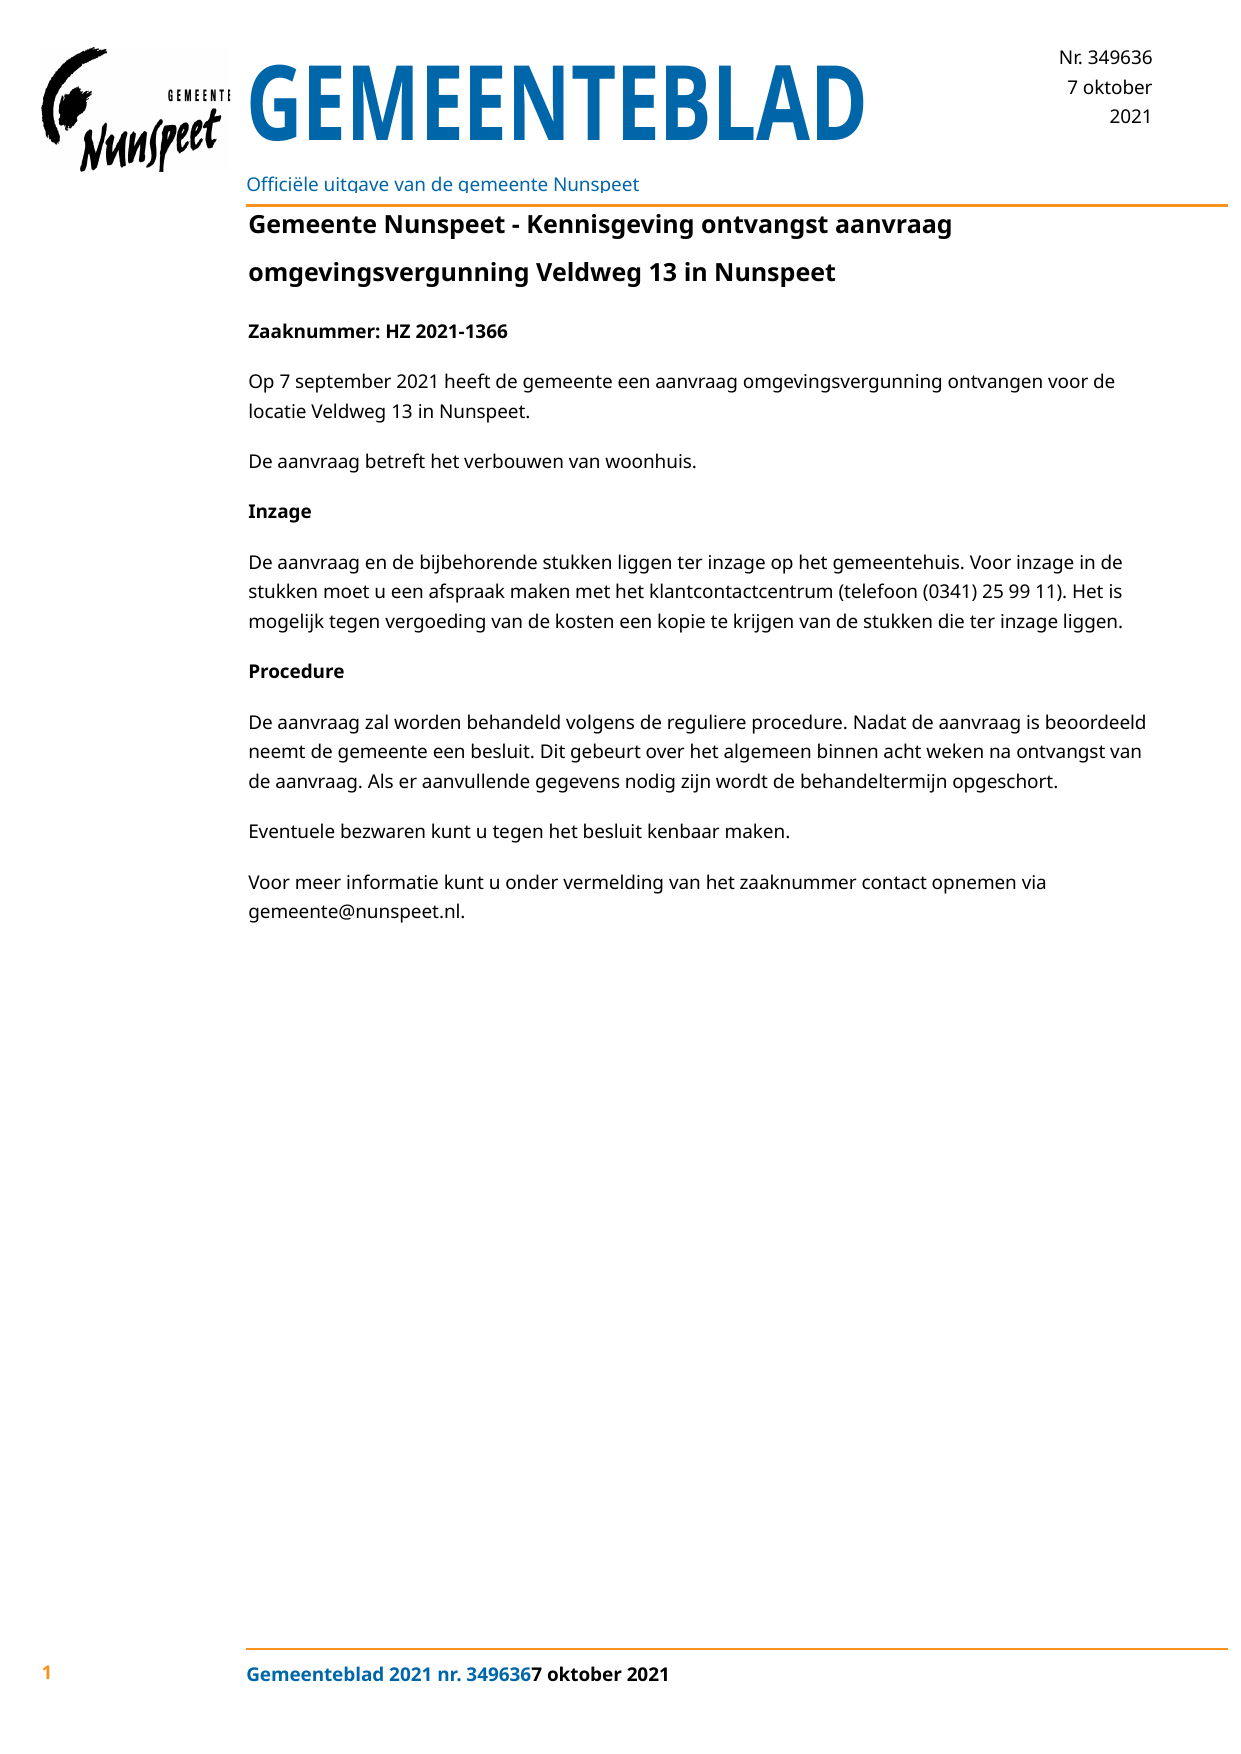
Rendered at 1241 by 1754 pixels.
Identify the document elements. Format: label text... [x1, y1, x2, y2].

text De aanvraag zal worden behandeld volgens de reguliere procedure. Nadat de aanvraag is beoordeeld neemt de gemeente een besluit. Dit gebeurt over het algemeen binnen acht weken na ontvangst van de aanvraag. Als er aanvullende gegevens nodig zijn wordt de behandeltermijn opgeschort. [248, 709, 1152, 794]
text Voor meer informatie kunt u onder vermelding van het zaaknummer contact opnemen via gemeente@nunspeet.nl. [248, 869, 1152, 924]
text Inzage [248, 499, 1152, 524]
text Eventuele bezwaren kunt u tegen het besluit kenbaar maken. [248, 819, 1152, 844]
text De aanvraag betreft het verbouwen van woonhuis. [248, 448, 1152, 474]
picture [41, 47, 231, 172]
text De aanvraag en de bijbehorende stukken liggen ter inzage op het gemeentehuis. Voor inzage in de stukken moet u een afspraak maken met het klantcontactcentrum (telefoon (0341) 25 99 11). Het is mogelijk tegen vergoeding van de kosten een kopie te krijgen van de stukken die ter inzage liggen. [248, 549, 1152, 634]
text Zaaknummer: HZ 2021-1366 [248, 318, 1152, 344]
text Procedure [248, 659, 1152, 684]
text Op 7 september 2021 heeft de gemeente een aanvraag omgevingsvergunning ontvangen voor de locatie Veldweg 13 in Nunspeet. [248, 368, 1152, 424]
text Gemeente Nunspeet - Kennisgeving ontvangst aanvraag omgevingsvergunning Veldweg 13 in Nunspeet [248, 207, 1152, 288]
